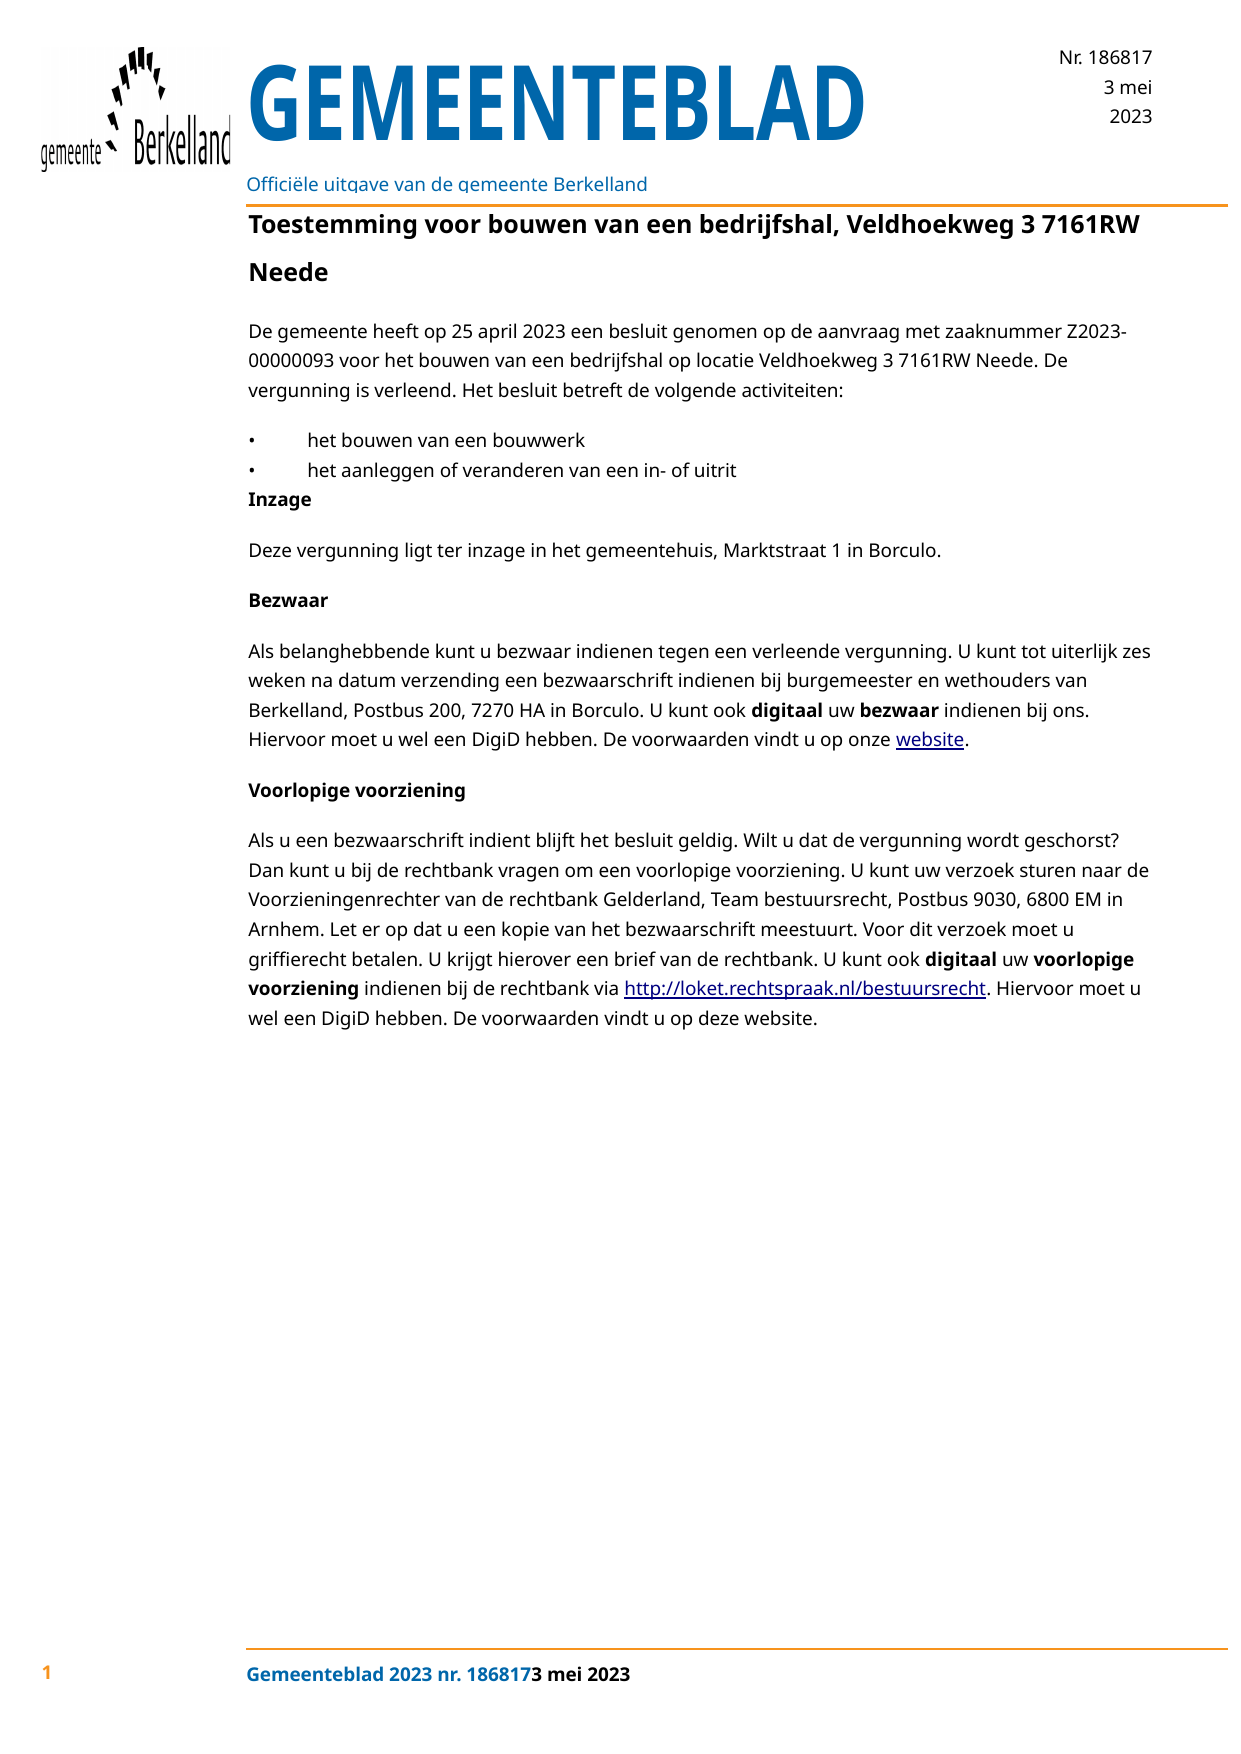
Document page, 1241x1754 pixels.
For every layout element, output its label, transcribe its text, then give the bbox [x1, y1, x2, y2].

text Toestemming voor bouwen van een bedrijfshal, Veldhoekweg 3 7161RW Neede [248, 207, 1152, 288]
list het bouwen van een bouwwerk [248, 427, 1152, 453]
text Voorlopige voorziening [248, 777, 1152, 803]
text Als u een bezwaarschrift indient blijft het besluit geldig. Wilt u dat de vergunning wordt geschorst? Dan kunt u bij de rechtbank vragen om een voorlopige voorziening. U kunt uw verzoek sturen naar de Voorzieningenrechter van de rechtbank Gelderland, Team bestuursrecht, Postbus 9030, 6800 EM in Arnhem. Let er op dat u een kopie van het bezwaarschrift meestuurt. Voor dit verzoek moet u griffierecht betalen. U krijgt hierover een brief van de rechtbank. U kunt ook digitaal uw voorlopige voorziening indienen bij de rechtbank via http://loket.rechtspraak.nl/bestuursrecht. Hiervoor moet u wel een DigiD hebben. De voorwaarden vindt u op deze website. [248, 827, 1152, 1031]
list het aanleggen of veranderen van een in- of uitrit [248, 457, 1152, 483]
text Bezwaar [248, 587, 1152, 613]
text Inzage [248, 487, 1152, 512]
text Deze vergunning ligt ter inzage in het gemeentehuis, Marktstraat 1 in Borculo. [248, 537, 1152, 563]
picture [41, 47, 231, 172]
text Als belanghebbende kunt u bezwaar indienen tegen een verleende vergunning. U kunt tot uiterlijk zes weken na datum verzending een bezwaarschrift indienen bij burgemeester en wethouders van Berkelland, Postbus 200, 7270 HA in Borculo. U kunt ook digitaal uw bezwaar indienen bij ons. Hiervoor moet u wel een DigiD hebben. De voorwaarden vindt u op onze website. [248, 638, 1152, 752]
text De gemeente heeft op 25 april 2023 een besluit genomen op de aanvraag met zaaknummer Z2023-00000093 voor het bouwen van een bedrijfshal op locatie Veldhoekweg 3 7161RW Neede. De vergunning is verleend. Het besluit betreft de volgende activiteiten: [248, 318, 1152, 403]
